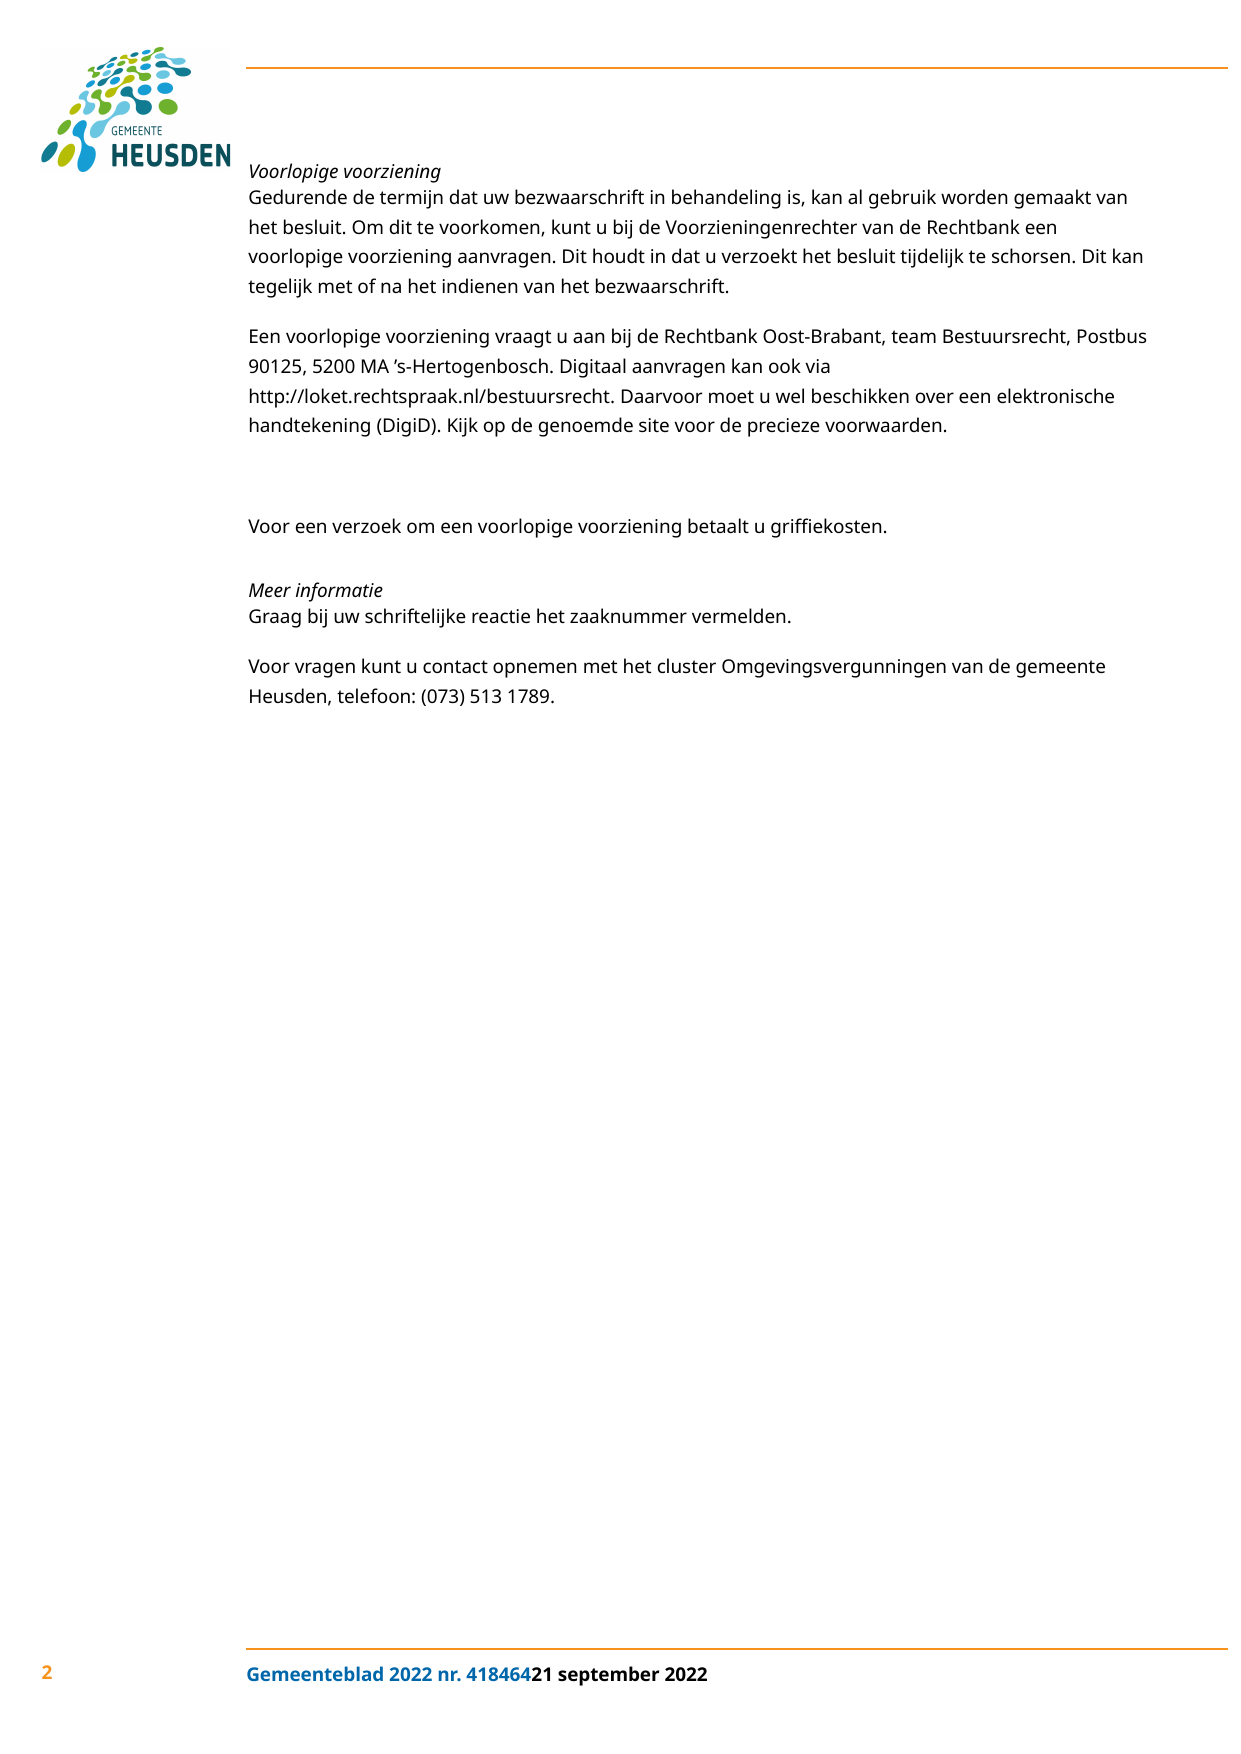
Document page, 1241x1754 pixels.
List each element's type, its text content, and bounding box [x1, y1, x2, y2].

text Gedurende de termijn dat uw bezwaarschrift in behandeling is, kan al gebruik worden gemaakt van het besluit. Om dit te voorkomen, kunt u bij de Voorzieningenrechter van de Rechtbank een voorlopige voorziening aanvragen. Dit houdt in dat u verzoekt het besluit tijdelijk te schorsen. Dit kan tegelijk met of na het indienen van het bezwaarschrift. [248, 184, 1152, 299]
text Meer informatie [248, 577, 1152, 603]
text Voor een verzoek om een voorlopige voorziening betaalt u griffiekosten. [248, 513, 1152, 539]
text Graag bij uw schriftelijke reactie het zaaknummer vermelden. [248, 603, 1152, 629]
text Een voorlopige voorziening vraagt u aan bij de Rechtbank Oost-Brabant, team Bestuursrecht, Postbus 90125, 5200 MA ’s-Hertogenbosch. Digitaal aanvragen kan ook via http://loket.rechtspraak.nl/bestuursrecht. Daarvoor moet u wel beschikken over een elektronische handtekening (DigiD). Kijk op de genoemde site voor de precieze voorwaarden. [248, 324, 1152, 438]
picture [41, 47, 231, 172]
text Voorlopige voorziening [248, 159, 1152, 184]
text Voor vragen kunt u contact opnemen met het cluster Omgevingsvergunningen van de gemeente Heusden, telefoon: (073) 513 1789. [248, 653, 1152, 709]
